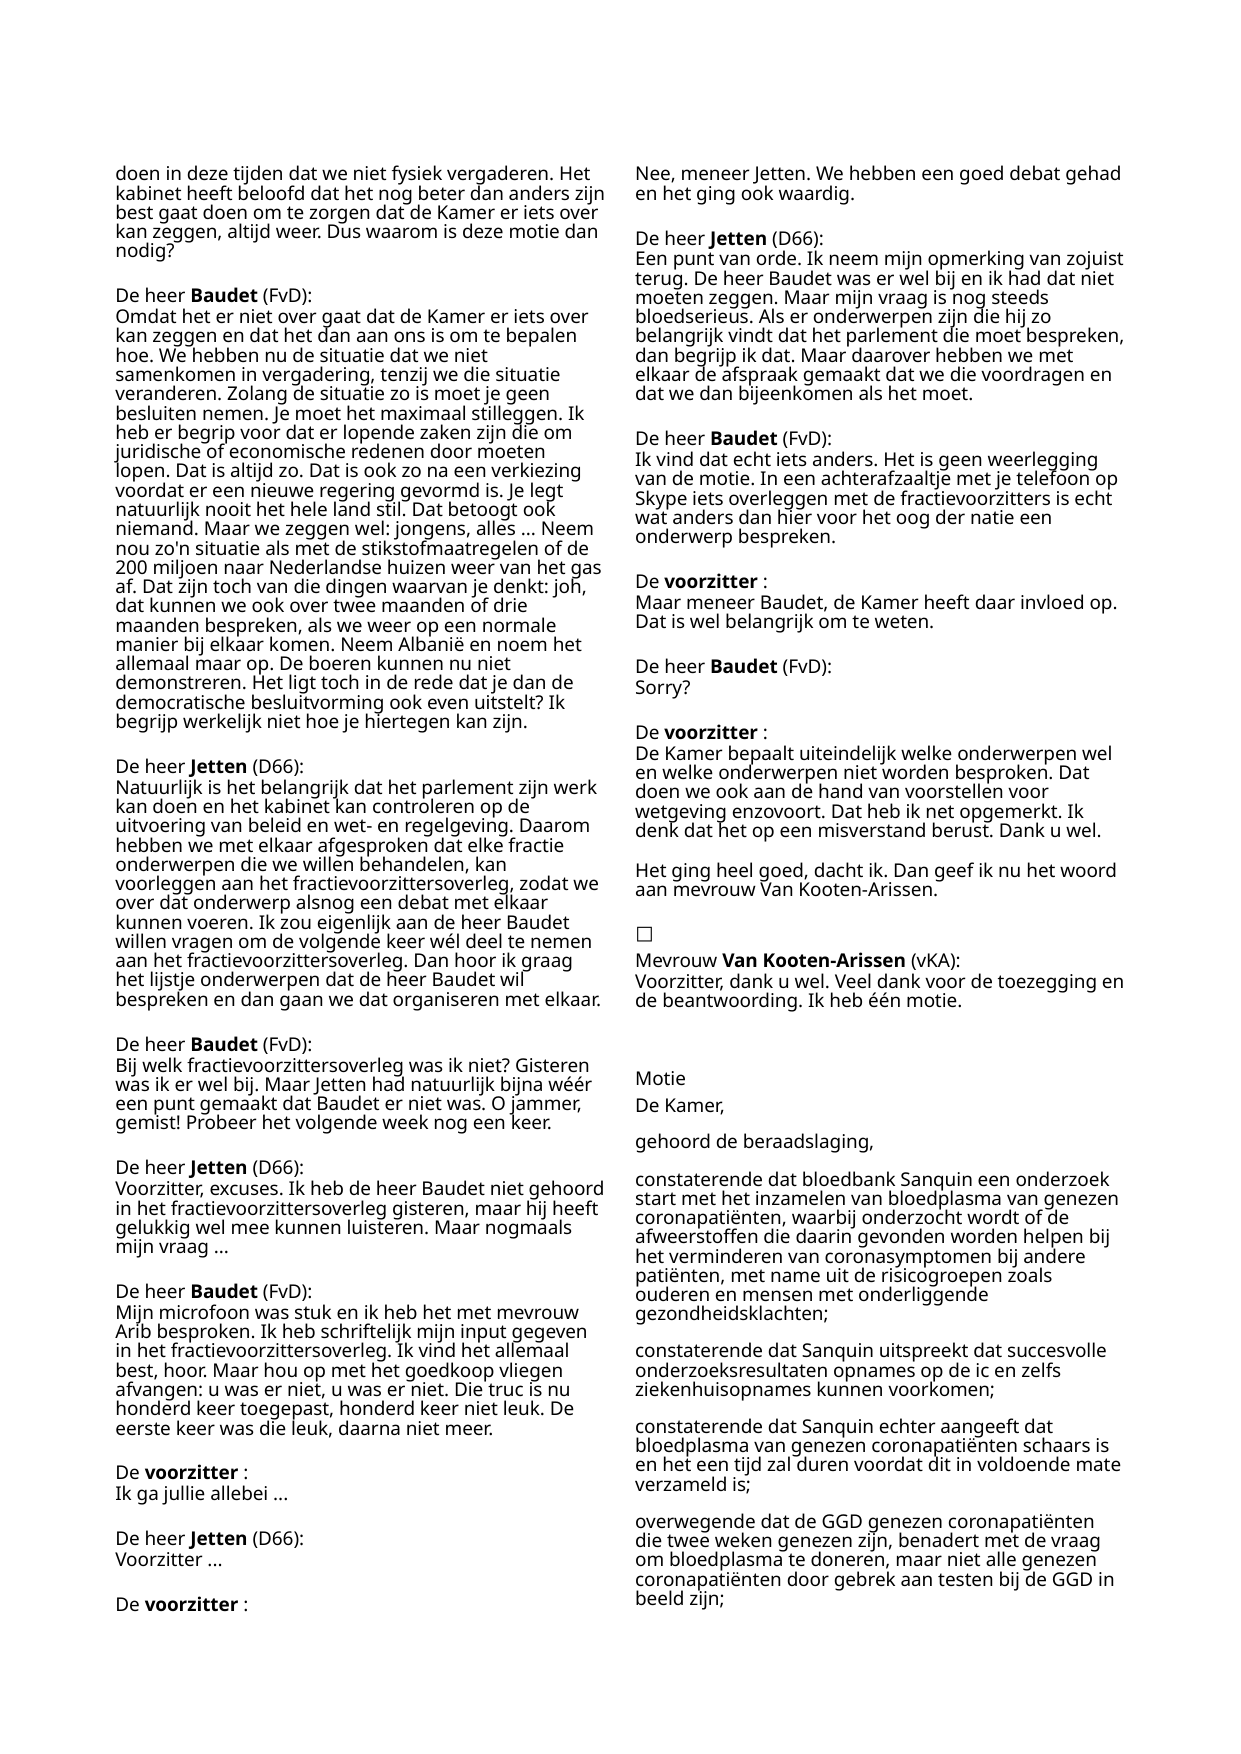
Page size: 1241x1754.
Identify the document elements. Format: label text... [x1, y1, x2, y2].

text Omdat het er niet over gaat dat de Kamer er iets over kan zeggen en dat het dan aan ons is om te bepalen hoe. We hebben nu de situatie dat we niet samenkomen in vergadering, tenzij we die situatie veranderen. Zolang de situatie zo is moet je geen besluiten nemen. Je moet het maximaal stilleggen. Ik heb er begrip voor dat er lopende zaken zijn die om juridische of economische redenen door moeten lopen. Dat is altijd zo. Dat is ook zo na een verkiezing voordat er een nieuwe regering gevormd is. Je legt natuurlijk nooit het hele land stil. Dat betoogt ook niemand. Maar we zeggen wel: jongens, alles ... Neem nou zo'n situatie als met de stikstofmaatregelen of de 200 miljoen naar Nederlandse huizen weer van het gas af. Dat zijn toch van die dingen waarvan je denkt: joh, dat kunnen we ook over twee maanden of drie maanden bespreken, als we weer op een normale manier bij elkaar komen. Neem Albanië en noem het allemaal maar op. De boeren kunnen nu niet demonstreren. Het ligt toch in de rede dat je dan de democratische besluitvorming ook even uitstelt? Ik begrijp werkelijk niet hoe je hiertegen kan zijn. [115, 308, 605, 732]
text De heer Jetten (D66): [635, 225, 1125, 250]
text constaterende dat bloedbank Sanquin een onderzoek start met het inzamelen van bloedplasma van genezen coronapatiënten, waarbij onderzocht wordt of de afweerstoffen die daarin gevonden worden helpen bij het verminderen van coronasymptomen bij andere patiënten, met name uit de risicogroepen zoals ouderen en mensen met onderliggende gezondheidsklachten; [635, 1171, 1125, 1325]
text Natuurlijk is het belangrijk dat het parlement zijn werk kan doen en het kabinet kan controleren op de uitvoering van beleid en wet- en regelgeving. Daarom hebben we met elkaar afgesproken dat elke fractie onderwerpen die we willen behandelen, kan voorleggen aan het fractievoorzittersoverleg, zodat we over dat onderwerp alsnog een debat met elkaar kunnen voeren. Ik zou eigenlijk aan de heer Baudet willen vragen om de volgende keer wél deel te nemen aan het fractievoorzittersoverleg. Dan hoor ik graag het lijstje onderwerpen dat de heer Baudet wil bespreken en dan gaan we dat organiseren met elkaar. [115, 779, 605, 1010]
text constaterende dat Sanquin uitspreekt dat succesvolle onderzoeksresultaten opnames op de ic en zelfs ziekenhuisopnames kunnen voorkomen; [635, 1342, 1125, 1400]
text De heer Jetten (D66): [115, 753, 605, 779]
text De heer Baudet (FvD): [115, 282, 605, 308]
text De heer Baudet (FvD): [115, 1278, 605, 1304]
text Motie [635, 1065, 1125, 1091]
text ⬜ [635, 921, 1125, 947]
text Ik ga jullie allebei ... [115, 1485, 605, 1504]
text Een punt van orde. Ik neem mijn opmerking van zojuist terug. De heer Baudet was er wel bij en ik had dat niet moeten zeggen. Maar mijn vraag is nog steeds bloedserieus. Als er onderwerpen zijn die hij zo belangrijk vindt dat het parlement die moet bespreken, dan begrijp ik dat. Maar daarover hebben we met elkaar de afspraak gemaakt dat we die voordragen en dat we dan bijeenkomen als het moet. [635, 250, 1125, 404]
text Sorry? [635, 679, 1125, 698]
text Ik vind dat echt iets anders. Het is geen weerlegging van de motie. In een achterafzaaltje met je telefoon op Skype iets overleggen met de fractievoorzitters is echt wat anders dan hier voor het oog der natie een onderwerp bespreken. [635, 451, 1125, 547]
text De heer Jetten (D66): [115, 1154, 605, 1180]
text Voorzitter, dank u wel. Veel dank voor de toezegging en de beantwoording. Ik heb één motie. [635, 973, 1125, 1011]
text De heer Baudet (FvD): [115, 1031, 605, 1057]
text De heer Baudet (FvD): [635, 653, 1125, 679]
text De Kamer, [635, 1097, 1125, 1116]
text constaterende dat Sanquin echter aangeeft dat bloedplasma van genezen coronapatiënten schaars is en het een tijd zal duren voordat dit in voldoende mate verzameld is; [635, 1418, 1125, 1495]
text Nee, meneer Jetten. We hebben een goed debat gehad en het ging ook waardig. [635, 165, 1125, 204]
text De voorzitter : [635, 719, 1125, 745]
text De voorzitter : [115, 1459, 605, 1485]
text Voorzitter, excuses. Ik heb de heer Baudet niet gehoord in het fractievoorzittersoverleg gisteren, maar hij heeft gelukkig wel mee kunnen luisteren. Maar nogmaals mijn vraag ... [115, 1180, 605, 1257]
text Het ging heel goed, dacht ik. Dan geef ik nu het woord aan mevrouw Van Kooten-Arissen. [635, 862, 1125, 901]
text doen in deze tijden dat we niet fysiek vergaderen. Het kabinet heeft beloofd dat het nog beter dan anders zijn best gaat doen om te zorgen dat de Kamer er iets over kan zeggen, altijd weer. Dus waarom is deze motie dan nodig? [115, 165, 605, 262]
text Maar meneer Baudet, de Kamer heeft daar invloed op. Dat is wel belangrijk om te weten. [635, 594, 1125, 633]
text Bij welk fractievoorzittersoverleg was ik niet? Gisteren was ik er wel bij. Maar Jetten had natuurlijk bijna wéér een punt gemaakt dat Baudet er niet was. O jammer, gemist! Probeer het volgende week nog een keer. [115, 1057, 605, 1134]
text gehoord de beraadslaging, [635, 1133, 1125, 1153]
text Mevrouw Van Kooten-Arissen (vKA): [635, 947, 1125, 973]
text De voorzitter : [115, 1591, 605, 1617]
text Mijn microfoon was stuk en ik heb het met mevrouw Arib besproken. Ik heb schriftelijk mijn input gegeven in het fractievoorzittersoverleg. Ik vind het allemaal best, hoor. Maar hou op met het goedkoop vliegen afvangen: u was er niet, u was er niet. Die truc is nu honderd keer toegepast, honderd keer niet leuk. De eerste keer was die leuk, daarna niet meer. [115, 1304, 605, 1439]
text De Kamer bepaalt uiteindelijk welke onderwerpen wel en welke onderwerpen niet worden besproken. Dat doen we ook aan de hand van voorstellen voor wetgeving enzovoort. Dat heb ik net opgemerkt. Ik denk dat het op een misverstand berust. Dank u wel. [635, 745, 1125, 841]
text Voorzitter ... [115, 1551, 605, 1570]
text De voorzitter : [635, 568, 1125, 594]
text De heer Baudet (FvD): [635, 425, 1125, 451]
text De heer Jetten (D66): [115, 1525, 605, 1551]
text overwegende dat de GGD genezen coronapatiënten die twee weken genezen zijn, benadert met de vraag om bloedplasma te doneren, maar niet alle genezen coronapatiënten door gebrek aan testen bij de GGD in beeld zijn; [635, 1513, 1125, 1609]
